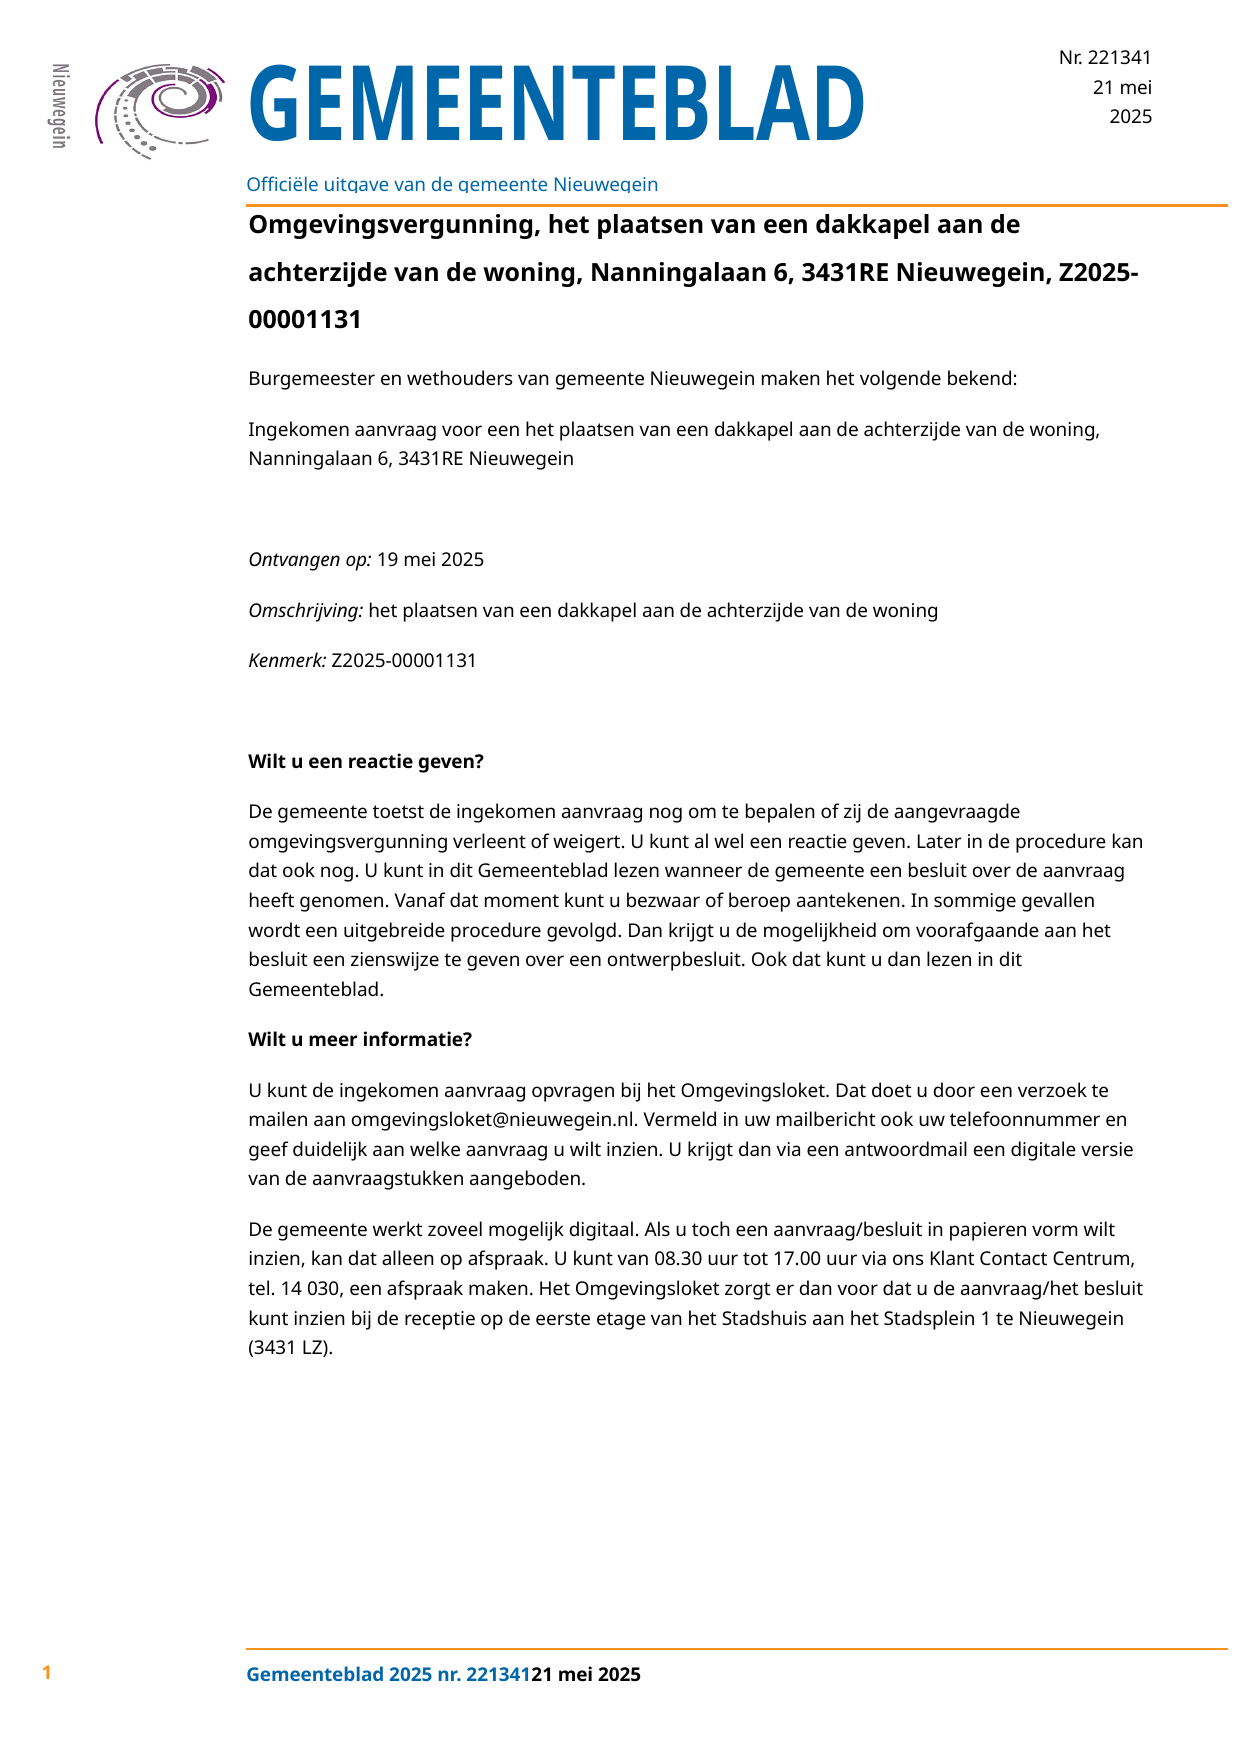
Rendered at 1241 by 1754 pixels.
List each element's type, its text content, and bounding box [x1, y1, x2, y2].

text Omgevingsvergunning, het plaatsen van een dakkapel aan de achterzijde van de woning, Nanningalaan 6, 3431RE Nieuwegein, Z2025-00001131 [248, 207, 1152, 336]
text Wilt u meer informatie? [248, 1026, 1152, 1052]
text Ontvangen op: 19 mei 2025 [248, 546, 1152, 572]
picture [41, 47, 231, 172]
text Ingekomen aanvraag voor een het plaatsen van een dakkapel aan de achterzijde van de woning, Nanningalaan 6, 3431RE Nieuwegein [248, 416, 1152, 471]
text Omschrijving: het plaatsen van een dakkapel aan de achterzijde van de woning [248, 597, 1152, 622]
text Wilt u een reactie geven? [248, 748, 1152, 774]
text U kunt de ingekomen aanvraag opvragen bij het Omgevingsloket. Dat doet u door een verzoek te mailen aan omgevingsloket@nieuwegein.nl. Vermeld in uw mailbericht ook uw telefoonnummer en geef duidelijk aan welke aanvraag u wilt inzien. U krijgt dan via een antwoordmail een digitale versie van de aanvraagstukken aangeboden. [248, 1077, 1152, 1191]
text De gemeente toetst de ingekomen aanvraag nog om te bepalen of zij de aangevraagde omgevingsvergunning verleent of weigert. U kunt al wel een reactie geven. Later in de procedure kan dat ook nog. U kunt in dit Gemeenteblad lezen wanneer de gemeente een besluit over de aanvraag heeft genomen. Vanaf dat moment kunt u bezwaar of beroep aantekenen. In sommige gevallen wordt een uitgebreide procedure gevolgd. Dan krijgt u de mogelijkheid om voorafgaande aan het besluit een zienswijze te geven over een ontwerpbesluit. Ook dat kunt u dan lezen in dit Gemeenteblad. [248, 798, 1152, 1002]
text Burgemeester en wethouders van gemeente Nieuwegein maken het volgende bekend: [248, 366, 1152, 391]
text Kenmerk: Z2025-00001131 [248, 647, 1152, 673]
text De gemeente werkt zoveel mogelijk digitaal. Als u toch een aanvraag/besluit in papieren vorm wilt inzien, kan dat alleen op afspraak. U kunt van 08.30 uur tot 17.00 uur via ons Klant Contact Centrum, tel. 14 030, een afspraak maken. Het Omgevingsloket zorgt er dan voor dat u de aanvraag/het besluit kunt inzien bij de receptie op de eerste etage van het Stadshuis aan het Stadsplein 1 te Nieuwegein (3431 LZ). [248, 1216, 1152, 1360]
